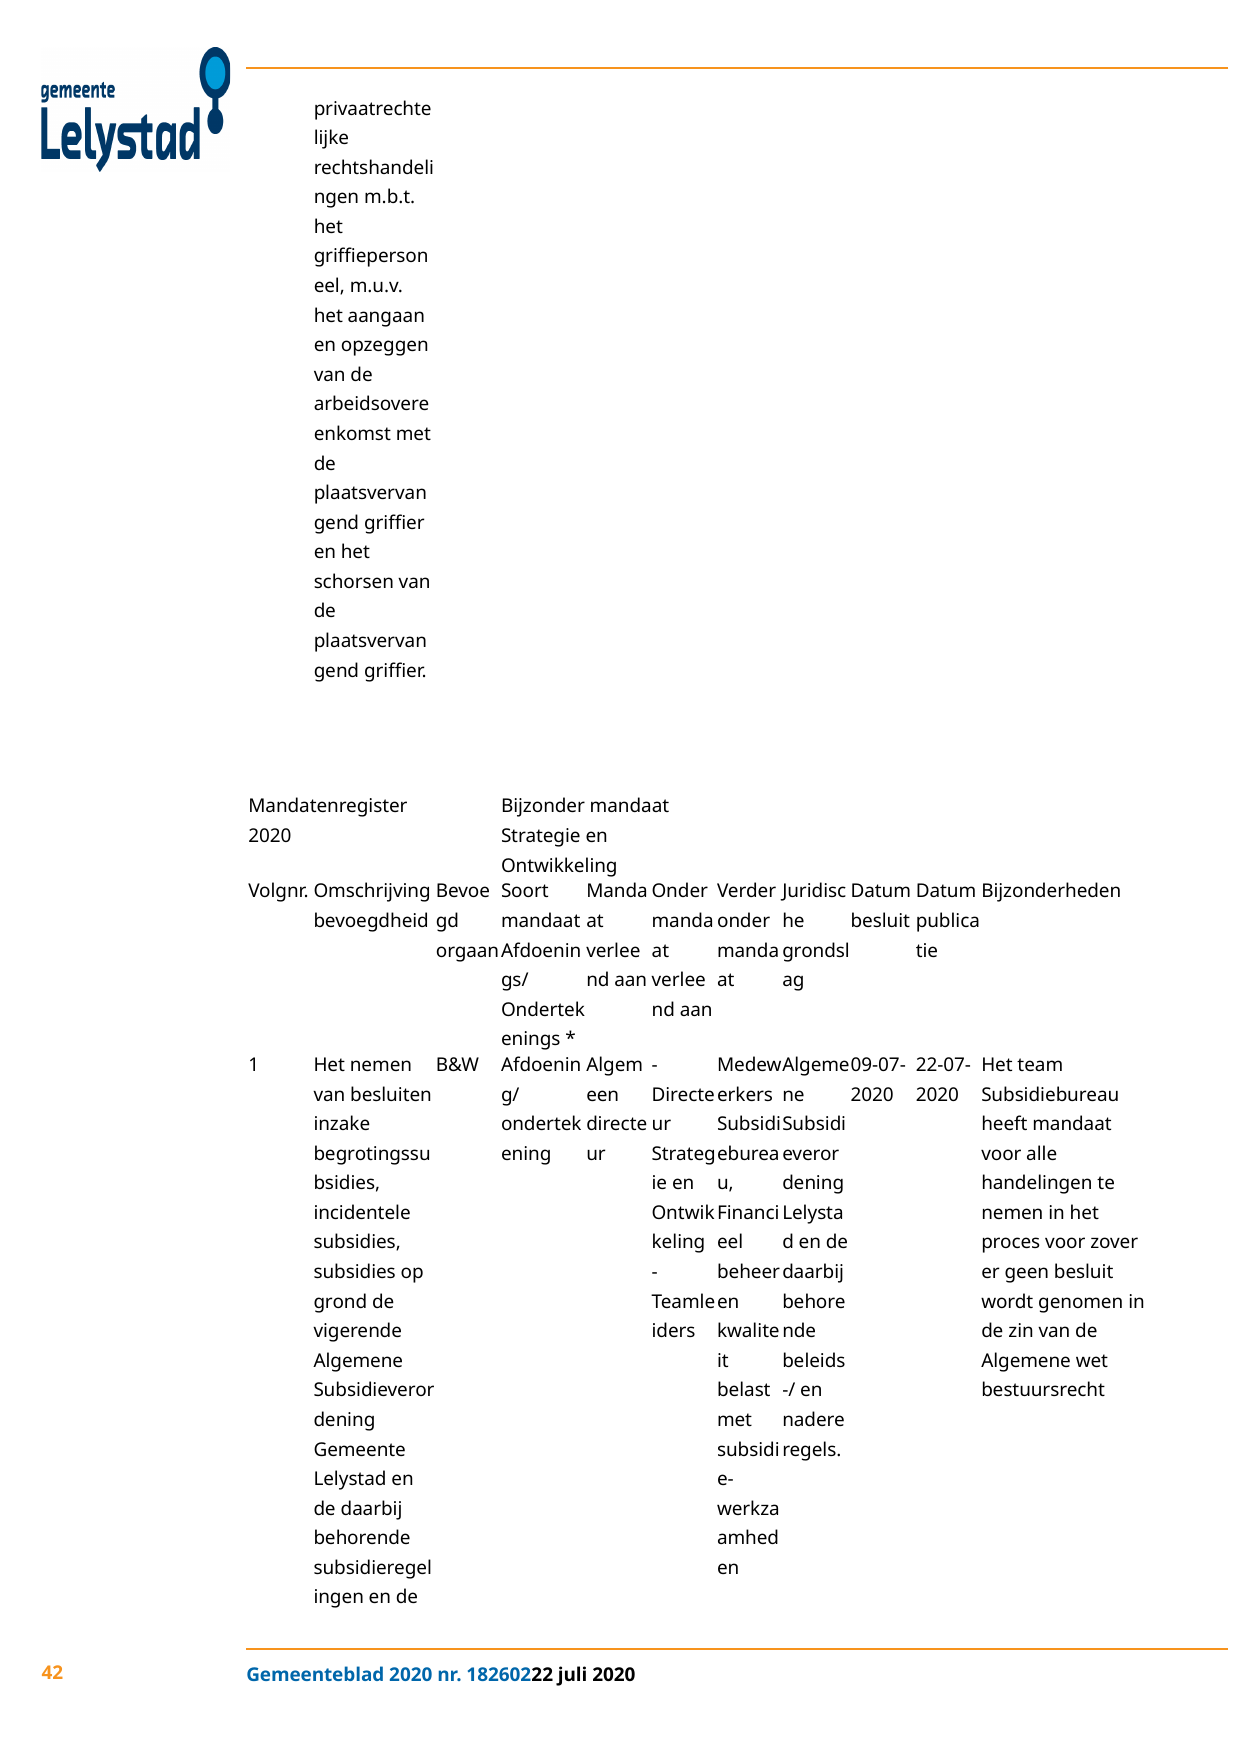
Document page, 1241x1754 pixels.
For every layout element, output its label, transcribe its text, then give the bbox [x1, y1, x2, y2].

table_cell 1 [248, 1051, 313, 1609]
table_cell [849, 708, 915, 734]
table_cell [502, 95, 579, 683]
table_header [717, 793, 782, 878]
table_cell [436, 708, 502, 734]
table_cell [248, 734, 313, 760]
table_cell Afdoening/ondertekening [501, 1051, 586, 1609]
table_header Mandatenregister 2020 [248, 793, 436, 878]
table_cell Verder ondermandaat [717, 878, 782, 1051]
table_cell [314, 683, 436, 708]
table_cell [710, 734, 784, 760]
table_cell [915, 95, 980, 683]
table_cell Het team Subsidiebureau heeft mandaat voor alle handelingen te nemen in het proces voor zover er geen besluit wordt genomen in de zin van de Algemene wet bestuursrecht [981, 1051, 1152, 1609]
table_cell [579, 683, 644, 708]
table_cell [314, 708, 436, 734]
table_cell B&W [436, 1051, 501, 1609]
table_header [850, 793, 916, 878]
table_cell [980, 708, 1152, 734]
table_cell [314, 734, 436, 760]
table_cell [248, 95, 313, 683]
table_header [981, 793, 1152, 878]
table_cell Algemene Subsidieverordening Lelystad en de daarbij behorende beleids-/ en nadere regels. [782, 1051, 850, 1609]
table_cell [980, 683, 1152, 708]
table_cell [784, 95, 849, 683]
table_cell [436, 683, 502, 708]
table_cell Mandaat verleend aan [586, 878, 651, 1051]
picture [41, 47, 231, 172]
table_cell [915, 708, 980, 734]
table_cell Het nemen van besluiten inzake begrotingssubsidies, incidentele subsidies, subsidies op grond de vigerende Algemene Subsidieverordening Gemeente Lelystad en de daarbij behorende subsidieregelingen en de [313, 1051, 436, 1609]
table_cell [784, 734, 849, 760]
table_cell [644, 95, 710, 683]
table_cell [644, 708, 710, 734]
table_cell [436, 95, 502, 683]
table_cell Volgnr. [248, 878, 313, 1051]
table_cell [915, 734, 980, 760]
table_cell [579, 95, 644, 683]
table_cell [248, 683, 313, 708]
table_header [436, 793, 501, 878]
table_cell [644, 734, 710, 760]
table_header [782, 793, 850, 878]
table_cell [980, 95, 1152, 683]
table_cell 22-07-2020 [916, 1051, 981, 1609]
table_cell Datum besluit [850, 878, 916, 1051]
table_cell [248, 708, 313, 734]
table_cell Juridische grondslag [782, 878, 850, 1051]
table_cell Datum publicatie [916, 878, 981, 1051]
table_cell Omschrijving bevoegdheid [313, 878, 436, 1051]
table_cell [710, 683, 784, 708]
table_cell - Directeur Strategie en Ontwikkeling - Teamleiders [651, 1051, 717, 1609]
table_cell [784, 708, 849, 734]
table_cell Bevoegd orgaan [436, 878, 501, 1051]
table_cell [502, 683, 579, 708]
table_cell [502, 734, 579, 760]
table_header Bijzonder mandaat Strategie en Ontwikkeling [501, 793, 717, 878]
table_cell [710, 708, 784, 734]
table_cell Algemeen directeur [586, 1051, 651, 1609]
table_cell [502, 708, 579, 734]
table_cell [849, 683, 915, 708]
table_cell [915, 683, 980, 708]
table_cell [849, 95, 915, 683]
table_cell 09-07-2020 [850, 1051, 916, 1609]
table_cell [436, 734, 502, 760]
table_cell [579, 708, 644, 734]
table_cell Ondermandaat verleend aan [651, 878, 717, 1051]
table_cell privaatrechtelijke rechtshandelingen m.b.t. het griffiepersoneel, m.u.v. het aangaan en opzeggen van de arbeidsovereenkomst met de plaatsvervangend griffier en het schorsen van de plaatsvervangend griffier. [314, 95, 436, 683]
table_cell [784, 683, 849, 708]
table_cell Soort mandaat Afdoenings/ Ondertekenings * [501, 878, 586, 1051]
table_cell Medewerkers Subsidiebureau, Financieel beheer en kwaliteit belast met subsidie-werkzaamheden [717, 1051, 782, 1609]
table_cell Bijzonderheden [981, 878, 1152, 1051]
table_cell [980, 734, 1152, 760]
table_cell [849, 734, 915, 760]
table_header [916, 793, 981, 878]
table_cell [644, 683, 710, 708]
table_cell [710, 95, 784, 683]
table_cell [579, 734, 644, 760]
